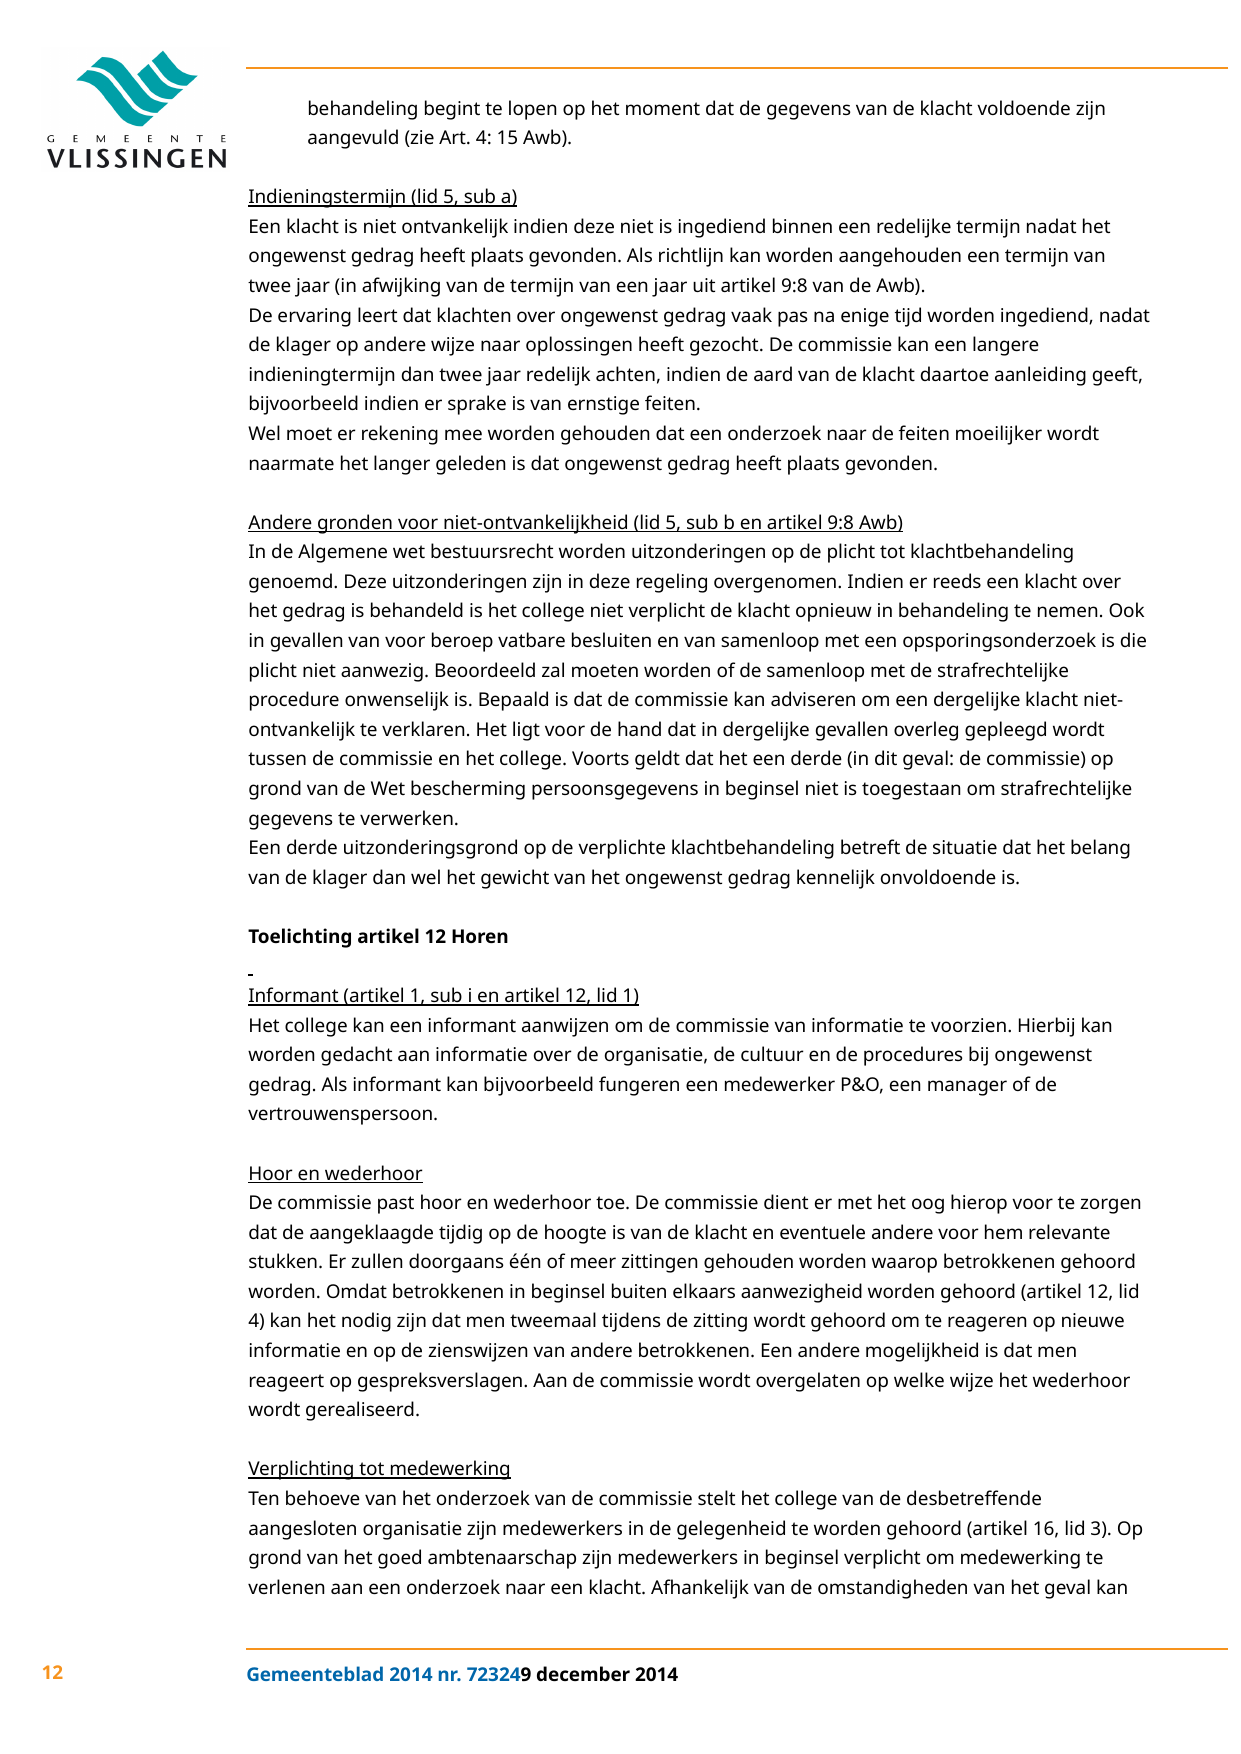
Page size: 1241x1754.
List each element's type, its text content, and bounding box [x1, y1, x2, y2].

text Andere gronden voor niet-ontvankelijkheid (lid 5, sub b en artikel 9:8 Awb) [248, 509, 1152, 535]
text Het college kan een informant aanwijzen om de commissie van informatie te voorzien. Hierbij kan worden gedacht aan informatie over de organisatie, de cultuur en de procedures bij ongewenst gedrag. Als informant kan bijvoorbeeld fungeren een medewerker P&O, een manager of de vertrouwenspersoon. [248, 1012, 1152, 1126]
text Wel moet er rekening mee worden gehouden dat een onderzoek naar de feiten moeilijker wordt naarmate het langer geleden is dat ongewenst gedrag heeft plaats gevonden. [248, 420, 1152, 476]
text De ervaring leert dat klachten over ongewenst gedrag vaak pas na enige tijd worden ingediend, nadat de klager op andere wijze naar oplossingen heeft gezocht. De commissie kan een langere indieningtermijn dan twee jaar redelijk achten, indien de aard van de klacht daartoe aanleiding geeft, bijvoorbeeld indien er sprake is van ernstige feiten. [248, 302, 1152, 416]
list behandeling begint te lopen op het moment dat de gegevens van de klacht voldoende zijn aangevuld (zie Art. 4: 15 Awb). [248, 95, 1152, 150]
picture [41, 47, 231, 172]
text Een klacht is niet ontvankelijk indien deze niet is ingediend binnen een redelijke termijn nadat het ongewenst gedrag heeft plaats gevonden. Als richtlijn kan worden aangehouden een termijn van twee jaar (in afwijking van de termijn van een jaar uit artikel 9:8 van de Awb). [248, 213, 1152, 298]
text Een derde uitzonderingsgrond op de verplichte klachtbehandeling betreft de situatie dat het belang van de klager dan wel het gewicht van het ongewenst gedrag kennelijk onvoldoende is. [248, 834, 1152, 890]
text Ten behoeve van het onderzoek van de commissie stelt het college van de desbetreffende aangesloten organisatie zijn medewerkers in de gelegenheid te worden gehoord (artikel 16, lid 3). Op grond van het goed ambtenaarschap zijn medewerkers in beginsel verplicht om medewerking te verlenen aan een onderzoek naar een klacht. Afhankelijk van de omstandigheden van het geval kan [248, 1485, 1152, 1600]
text In de Algemene wet bestuursrecht worden uitzonderingen op de plicht tot klachtbehandeling genoemd. Deze uitzonderingen zijn in deze regeling overgenomen. Indien er reeds een klacht over het gedrag is behandeld is het college niet verplicht de klacht opnieuw in behandeling te nemen. Ook in gevallen van voor beroep vatbare besluiten en van samenloop met een opsporingsonderzoek is die plicht niet aanwezig. Beoordeeld zal moeten worden of de samenloop met de strafrechtelijke procedure onwenselijk is. Bepaald is dat de commissie kan adviseren om een dergelijke klacht niet-ontvankelijk te verklaren. Het ligt voor de hand dat in dergelijke gevallen overleg gepleegd wordt tussen de commissie en het college. Voorts geldt dat het een derde (in dit geval: de commissie) op grond van de Wet bescherming persoonsgegevens in beginsel niet is toegestaan om strafrechtelijke gegevens te verwerken. [248, 538, 1152, 831]
text Toelichting artikel 12 Horen [248, 923, 1152, 949]
text Indieningstermijn (lid 5, sub a) [248, 183, 1152, 209]
text De commissie past hoor en wederhoor toe. De commissie dient er met het oog hierop voor te zorgen dat de aangeklaagde tijdig op de hoogte is van de klacht en eventuele andere voor hem relevante stukken. Er zullen doorgaans één of meer zittingen gehouden worden waarop betrokkenen gehoord worden. Omdat betrokkenen in beginsel buiten elkaars aanwezigheid worden gehoord (artikel 12, lid 4) kan het nodig zijn dat men tweemaal tijdens de zitting wordt gehoord om te reageren op nieuwe informatie en op de zienswijzen van andere betrokkenen. Een andere mogelijkheid is dat men reageert op gespreksverslagen. Aan de commissie wordt overgelaten op welke wijze het wederhoor wordt gerealiseerd. [248, 1189, 1152, 1422]
text Hoor en wederhoor [248, 1160, 1152, 1186]
text Informant (artikel 1, sub i en artikel 12, lid 1) [248, 982, 1152, 1008]
text Verplichting tot medewerking [248, 1456, 1152, 1481]
